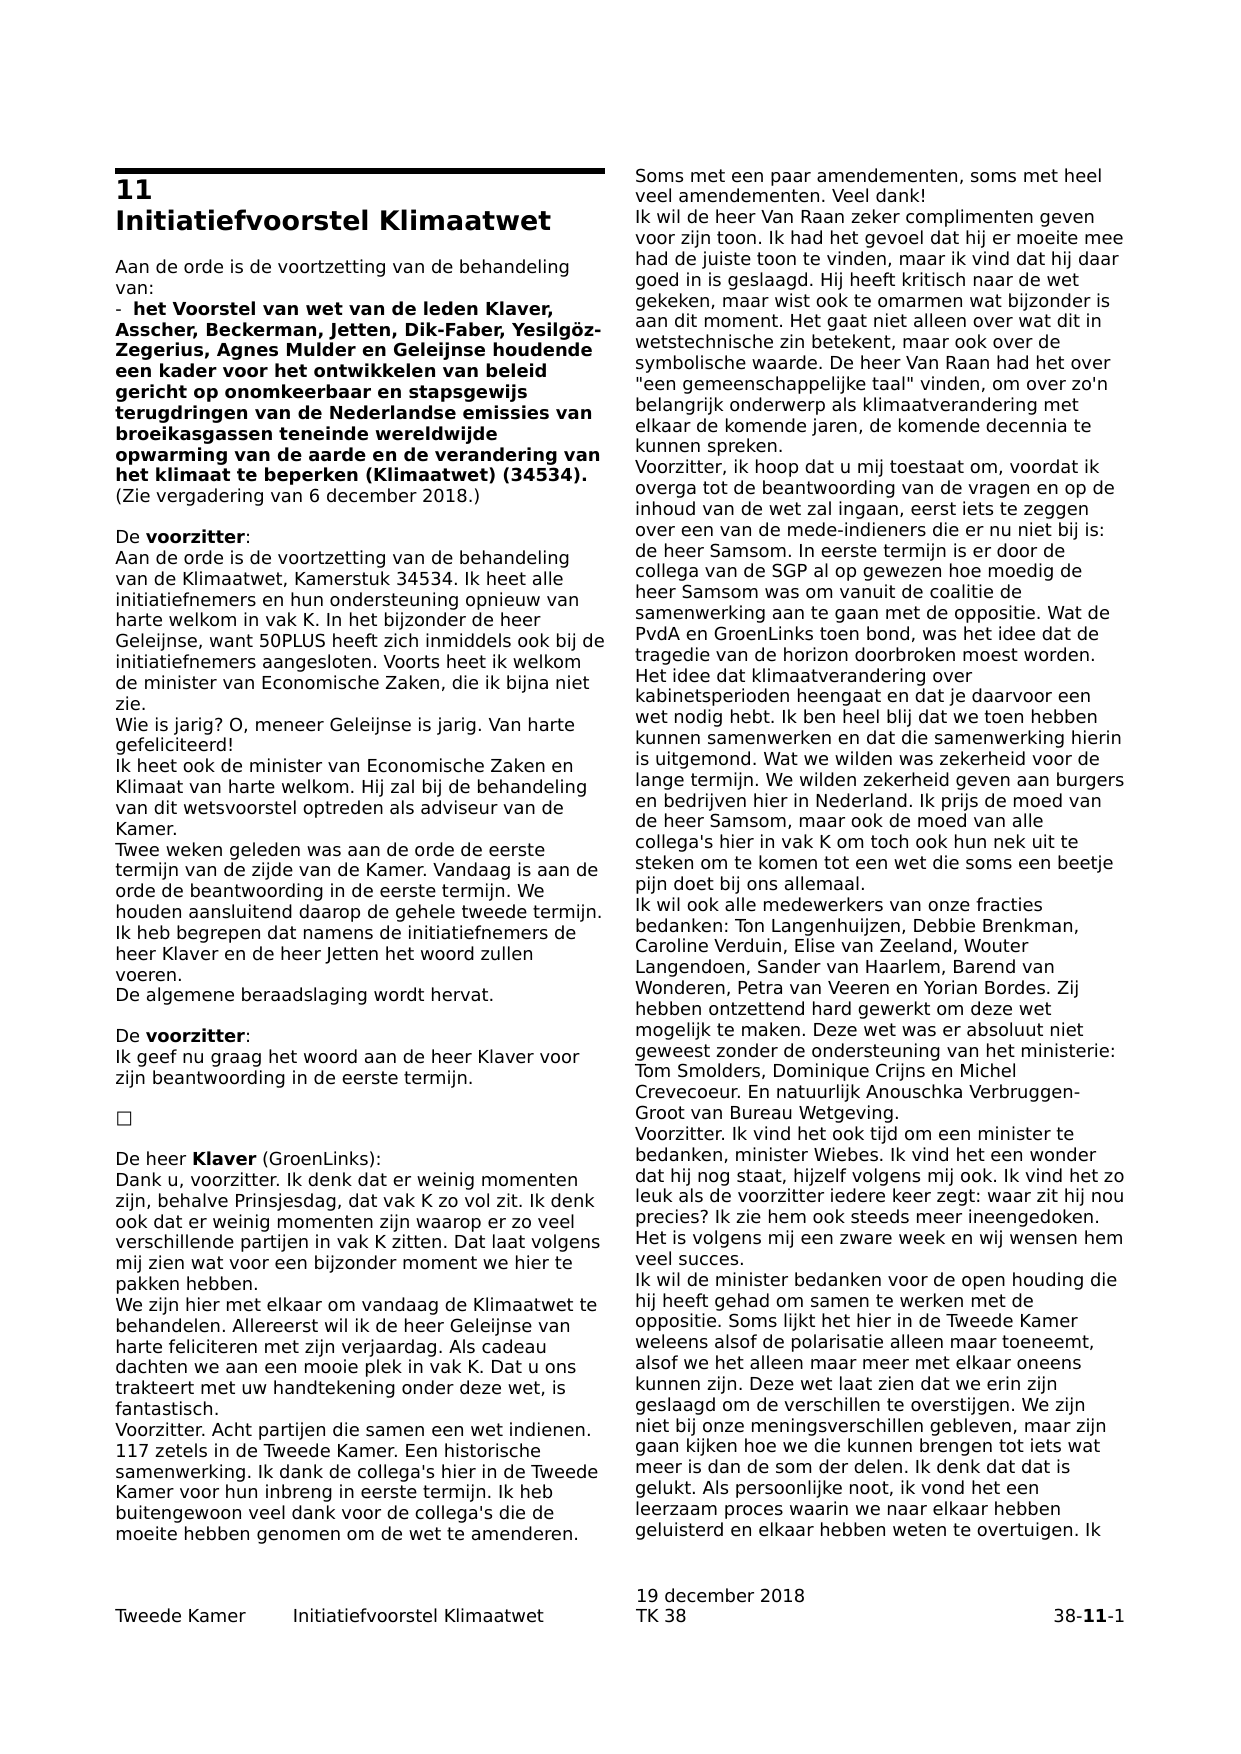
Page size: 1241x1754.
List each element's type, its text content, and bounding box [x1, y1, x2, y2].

text Aan de orde is de voortzetting van de behandeling van: [115, 257, 605, 298]
text Twee weken geleden was aan de orde de eerste termijn van de zijde van de Kamer. Vandaag is aan de orde de beantwoording in de eerste termijn. We houden aansluitend daarop de gehele tweede termijn. Ik heb begrepen dat namens de initiatiefnemers de heer Klaver en de heer Jetten het woord zullen voeren. [115, 839, 605, 985]
text Ik heet ook de minister van Economische Zaken en Klimaat van harte welkom. Hij zal bij de behandeling van dit wetsvoorstel optreden als adviseur van de Kamer. [115, 756, 605, 839]
text Dank u, voorzitter. Ik denk dat er weinig momenten zijn, behalve Prinsjesdag, dat vak K zo vol zit. Ik denk ook dat er weinig momenten zijn waarop er zo veel verschillende partijen in vak K zitten. Dat laat volgens mij zien wat voor een bijzonder moment we hier te pakken hebben. [115, 1170, 605, 1295]
text De voorzitter: [115, 1026, 605, 1047]
list het Voorstel van wet van de leden Klaver, Asscher, Beckerman, Jetten, Dik-Faber, Yesilgöz-Zegerius, Agnes Mulder en Geleijnse houdende een kader voor het ontwikkelen van beleid gericht op onomkeerbaar en stapsgewijs terugdringen van de Nederlandse emissies van broeikasgassen teneinde wereldwijde opwarming van de aarde en de verandering van het klimaat te beperken (Klimaatwet) (34534). [115, 298, 605, 486]
text Voorzitter, ik hoop dat u mij toestaat om, voordat ik overga tot de beantwoording van de vragen en op de inhoud van de wet zal ingaan, eerst iets te zeggen over een van de mede-indieners die er nu niet bij is: de heer Samsom. In eerste termijn is er door de collega van de SGP al op gewezen hoe moedig de heer Samsom was om vanuit de coalitie de samenwerking aan te gaan met de oppositie. Wat de PvdA en GroenLinks toen bond, was het idee dat de tragedie van de horizon doorbroken moest worden. Het idee dat klimaatverandering over kabinetsperioden heengaat en dat je daarvoor een wet nodig hebt. Ik ben heel blij dat we toen hebben kunnen samenwerken en dat die samenwerking hierin is uitgemond. Wat we wilden was zekerheid voor de lange termijn. We wilden zekerheid geven aan burgers en bedrijven hier in Nederland. Ik prijs de moed van de heer Samsom, maar ook de moed van alle collega's hier in vak K om toch ook hun nek uit te steken om te komen tot een wet die soms een beetje pijn doet bij ons allemaal. [635, 457, 1125, 894]
text Voorzitter. Ik vind het ook tijd om een minister te bedanken, minister Wiebes. Ik vind het een wonder dat hij nog staat, hijzelf volgens mij ook. Ik vind het zo leuk als de voorzitter iedere keer zegt: waar zit hij nou precies? Ik zie hem ook steeds meer ineengedoken. Het is volgens mij een zware week en wij wensen hem veel succes. [635, 1124, 1125, 1269]
text Ik wil de minister bedanken voor de open houding die hij heeft gehad om samen te werken met de oppositie. Soms lijkt het hier in de Tweede Kamer weleens alsof de polarisatie alleen maar toeneemt, alsof we het alleen maar meer met elkaar oneens kunnen zijn. Deze wet laat zien dat we erin zijn geslaagd om de verschillen te overstijgen. We zijn niet bij onze meningsverschillen gebleven, maar zijn gaan kijken hoe we die kunnen brengen tot iets wat meer is dan de som der delen. Ik denk dat dat is gelukt. Als persoonlijke noot, ik vond het een leerzaam proces waarin we naar elkaar hebben geluisterd en elkaar hebben weten te overtuigen. Ik [635, 1269, 1125, 1540]
text Wie is jarig? O, meneer Geleijnse is jarig. Van harte gefeliciteerd! [115, 714, 605, 756]
text Ik geef nu graag het woord aan de heer Klaver voor zijn beantwoording in de eerste termijn. [115, 1047, 605, 1088]
text Ik wil ook alle medewerkers van onze fracties bedanken: Ton Langenhuijzen, Debbie Brenkman, Caroline Verduin, Elise van Zeeland, Wouter Langendoen, Sander van Haarlem, Barend van Wonderen, Petra van Veeren en Yorian Bordes. Zij hebben ontzettend hard gewerkt om deze wet mogelijk te maken. Deze wet was er absoluut niet geweest zonder de ondersteuning van het ministerie: Tom Smolders, Dominique Crijns en Michel Crevecoeur. En natuurlijk Anouschka Verbruggen-Groot van Bureau Wetgeving. [635, 894, 1125, 1124]
text Voorzitter. Acht partijen die samen een wet indienen. 117 zetels in de Tweede Kamer. Een historische samenwerking. Ik dank de collega's hier in de Tweede Kamer voor hun inbreng in eerste termijn. Ik heb buitengewoon veel dank voor de collega's die de moeite hebben genomen om de wet te amenderen. [115, 1420, 605, 1545]
text We zijn hier met elkaar om vandaag de Klimaatwet te behandelen. Allereerst wil ik de heer Geleijnse van harte feliciteren met zijn verjaardag. Als cadeau dachten we aan een mooie plek in vak K. Dat u ons trakteert met uw handtekening onder deze wet, is fantastisch. [115, 1295, 605, 1420]
title 11 Initiatiefvoorstel Klimaatwet [115, 174, 605, 237]
text Ik wil de heer Van Raan zeker complimenten geven voor zijn toon. Ik had het gevoel dat hij er moeite mee had de juiste toon te vinden, maar ik vind dat hij daar goed in is geslaagd. Hij heeft kritisch naar de wet gekeken, maar wist ook te omarmen wat bijzonder is aan dit moment. Het gaat niet alleen over wat dit in wetstechnische zin betekent, maar ook over de symbolische waarde. De heer Van Raan had het over "een gemeenschappelijke taal" vinden, om over zo'n belangrijk onderwerp als klimaatverandering met elkaar de komende jaren, de komende decennia te kunnen spreken. [635, 207, 1125, 457]
text Soms met een paar amendementen, soms met heel veel amendementen. Veel dank! [635, 165, 1125, 207]
text De voorzitter: [115, 527, 605, 548]
text De algemene beraadslaging wordt hervat. [115, 985, 605, 1006]
text ⬜ [115, 1108, 605, 1129]
text (Zie vergadering van 6 december 2018.) [115, 486, 605, 507]
text Aan de orde is de voortzetting van de behandeling van de Klimaatwet, Kamerstuk 34534. Ik heet alle initiatiefnemers en hun ondersteuning opnieuw van harte welkom in vak K. In het bijzonder de heer Geleijnse, want 50PLUS heeft zich inmiddels ook bij de initiatiefnemers aangesloten. Voorts heet ik welkom de minister van Economische Zaken, die ik bijna niet zie. [115, 548, 605, 714]
text De heer Klaver (GroenLinks): [115, 1149, 605, 1170]
